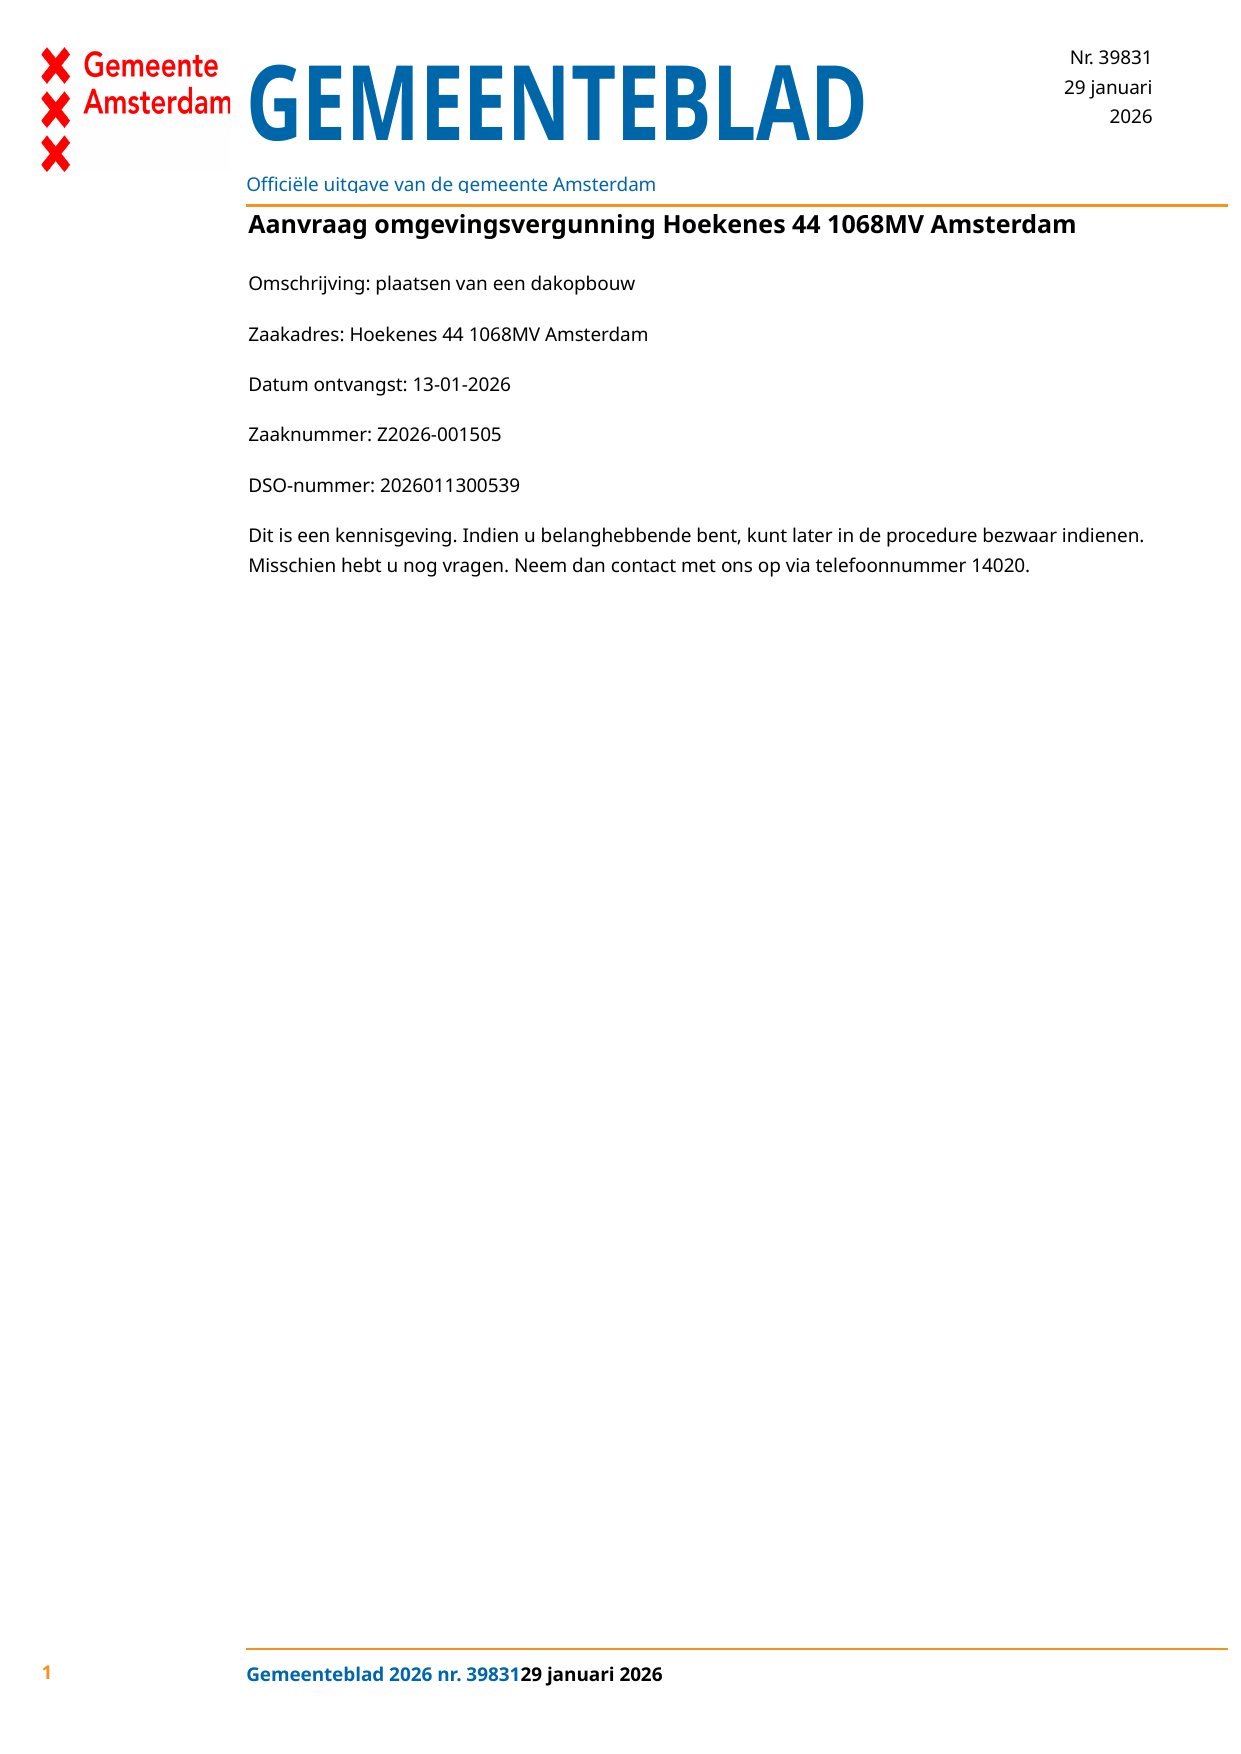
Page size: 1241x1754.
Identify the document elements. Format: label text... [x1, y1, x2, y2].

text Dit is een kennisgeving. Indien u belanghebbende bent, kunt later in de procedure bezwaar indienen. Misschien hebt u nog vragen. Neem dan contact met ons op via telefoonnummer 14020. [248, 522, 1152, 578]
text Datum ontvangst: 13-01-2026 [248, 371, 1152, 397]
text Omschrijving: plaatsen van een dakopbouw [248, 270, 1152, 296]
text Zaakadres: Hoekenes 44 1068MV Amsterdam [248, 321, 1152, 346]
text DSO-nummer: 2026011300539 [248, 472, 1152, 498]
picture [41, 47, 231, 172]
text Aanvraag omgevingsvergunning Hoekenes 44 1068MV Amsterdam [248, 207, 1152, 241]
text Zaaknummer: Z2026-001505 [248, 422, 1152, 447]
